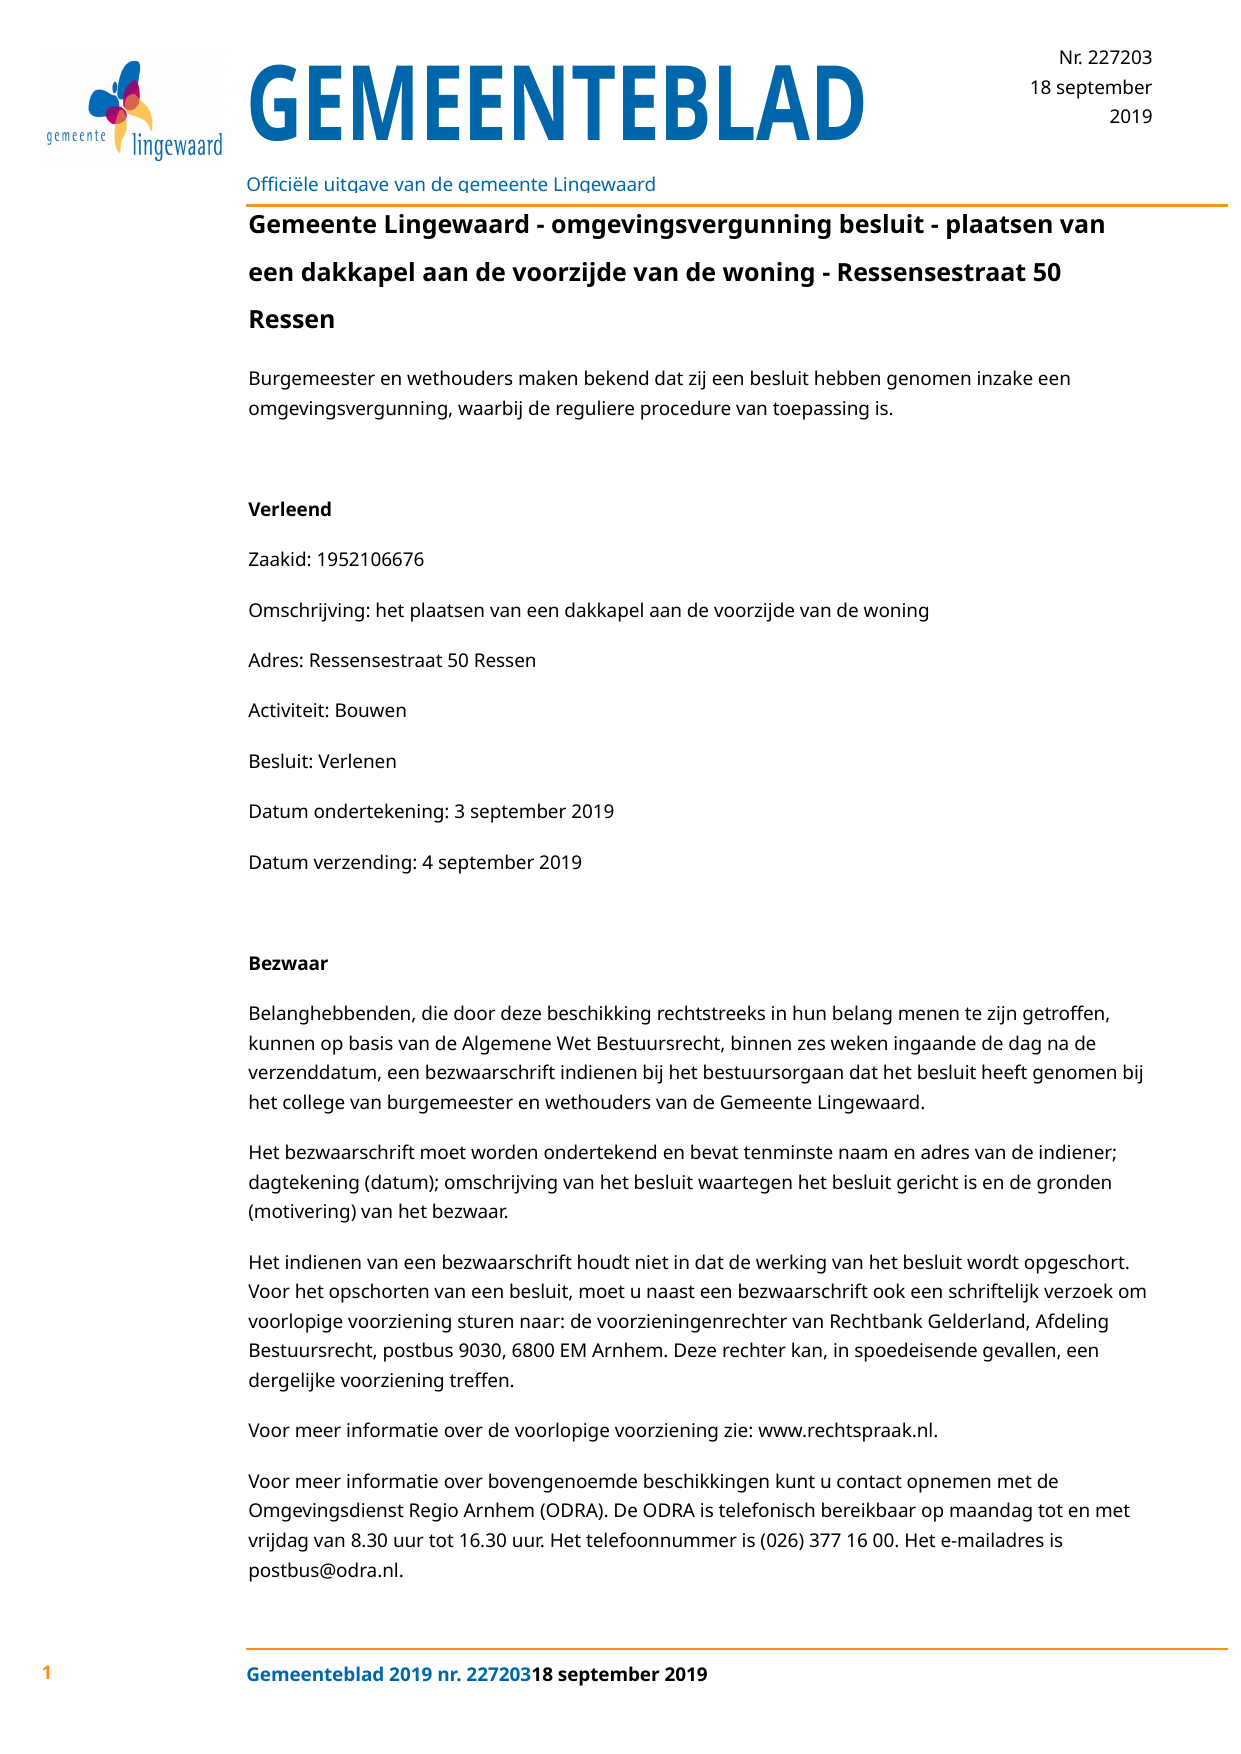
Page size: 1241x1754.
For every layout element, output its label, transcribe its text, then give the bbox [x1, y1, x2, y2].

text Voor meer informatie over bovengenoemde beschikkingen kunt u contact opnemen met de Omgevingsdienst Regio Arnhem (ODRA). De ODRA is telefonisch bereikbaar op maandag tot en met vrijdag van 8.30 uur tot 16.30 uur. Het telefoonnummer is (026) 377 16 00. Het e-mailadres is postbus@odra.nl. [248, 1468, 1152, 1582]
text Bezwaar [248, 950, 1152, 975]
text Activiteit: Bouwen [248, 698, 1152, 723]
text Burgemeester en wethouders maken bekend dat zij een besluit hebben genomen inzake een omgevingsvergunning, waarbij de reguliere procedure van toepassing is. [248, 366, 1152, 421]
text Gemeente Lingewaard - omgevingsvergunning besluit - plaatsen van een dakkapel aan de voorzijde van de woning - Ressensestraat 50 Ressen [248, 207, 1152, 336]
text Zaakid: 1952106676 [248, 546, 1152, 572]
text Het indienen van een bezwaarschrift houdt niet in dat de werking van het besluit wordt opgeschort. Voor het opschorten van een besluit, moet u naast een bezwaarschrift ook een schriftelijk verzoek om voorlopige voorziening sturen naar: de voorzieningenrechter van Rechtbank Gelderland, Afdeling Bestuursrecht, postbus 9030, 6800 EM Arnhem. Deze rechter kan, in spoedeisende gevallen, een dergelijke voorziening treffen. [248, 1249, 1152, 1393]
text Besluit: Verlenen [248, 748, 1152, 774]
picture [41, 47, 231, 172]
text Voor meer informatie over de voorlopige voorziening zie: www.rechtspraak.nl. [248, 1418, 1152, 1443]
text Omschrijving: het plaatsen van een dakkapel aan de voorzijde van de woning [248, 597, 1152, 622]
text Adres: Ressensestraat 50 Ressen [248, 647, 1152, 673]
text Datum ondertekening: 3 september 2019 [248, 798, 1152, 824]
text Belanghebbenden, die door deze beschikking rechtstreeks in hun belang menen te zijn getroffen, kunnen op basis van de Algemene Wet Bestuursrecht, binnen zes weken ingaande de dag na de verzenddatum, een bezwaarschrift indienen bij het bestuursorgaan dat het besluit heeft genomen bij het college van burgemeester en wethouders van de Gemeente Lingewaard. [248, 1000, 1152, 1114]
text Verleend [248, 496, 1152, 522]
text Datum verzending: 4 september 2019 [248, 849, 1152, 874]
text Het bezwaarschrift moet worden ondertekend en bevat tenminste naam en adres van de indiener; dagtekening (datum); omschrijving van het besluit waartegen het besluit gericht is en de gronden (motivering) van het bezwaar. [248, 1139, 1152, 1224]
